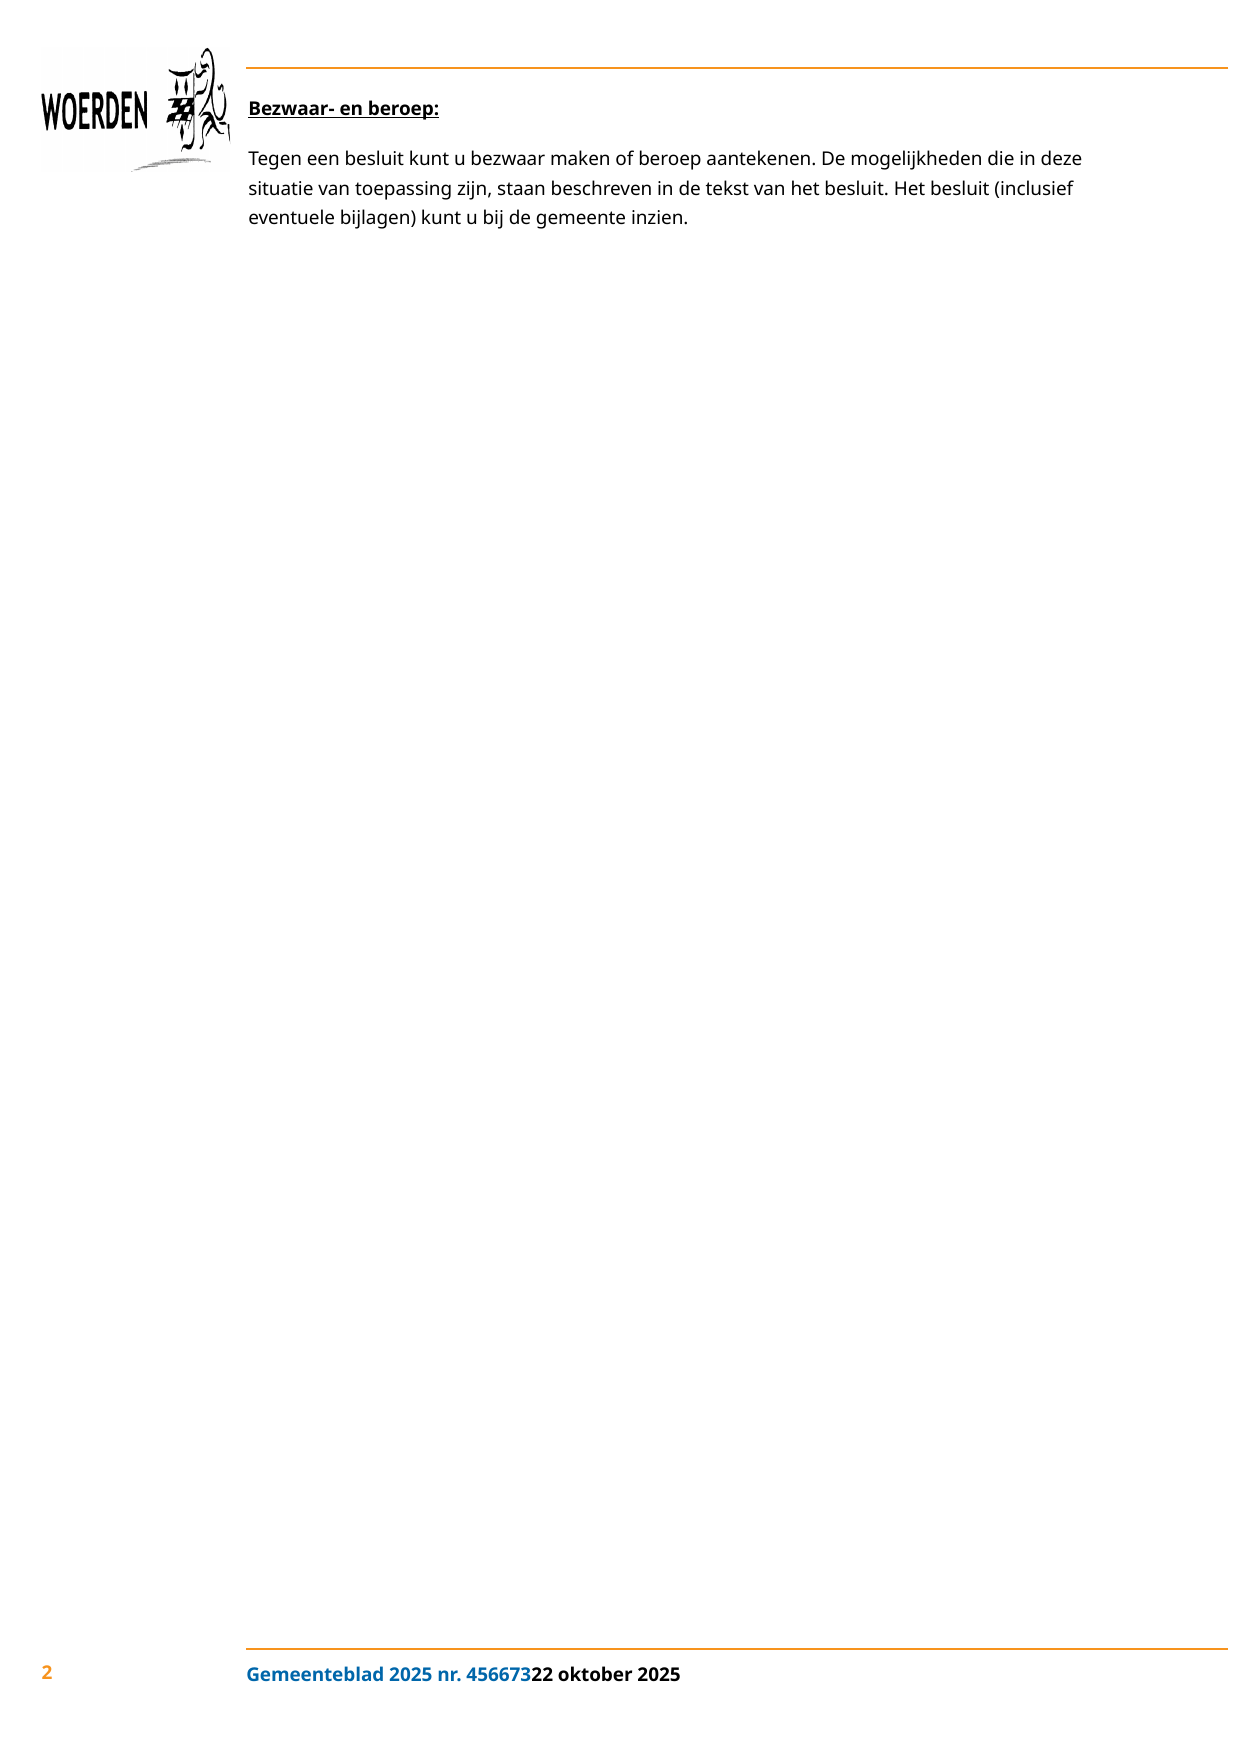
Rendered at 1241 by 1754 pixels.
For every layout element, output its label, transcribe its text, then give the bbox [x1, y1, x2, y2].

text Bezwaar- en beroep: [248, 95, 1152, 121]
text Tegen een besluit kunt u bezwaar maken of beroep aantekenen. De mogelijkheden die in deze situatie van toepassing zijn, staan beschreven in de tekst van het besluit. Het besluit (inclusief eventuele bijlagen) kunt u bij de gemeente inzien. [248, 145, 1152, 230]
picture [41, 47, 231, 172]
